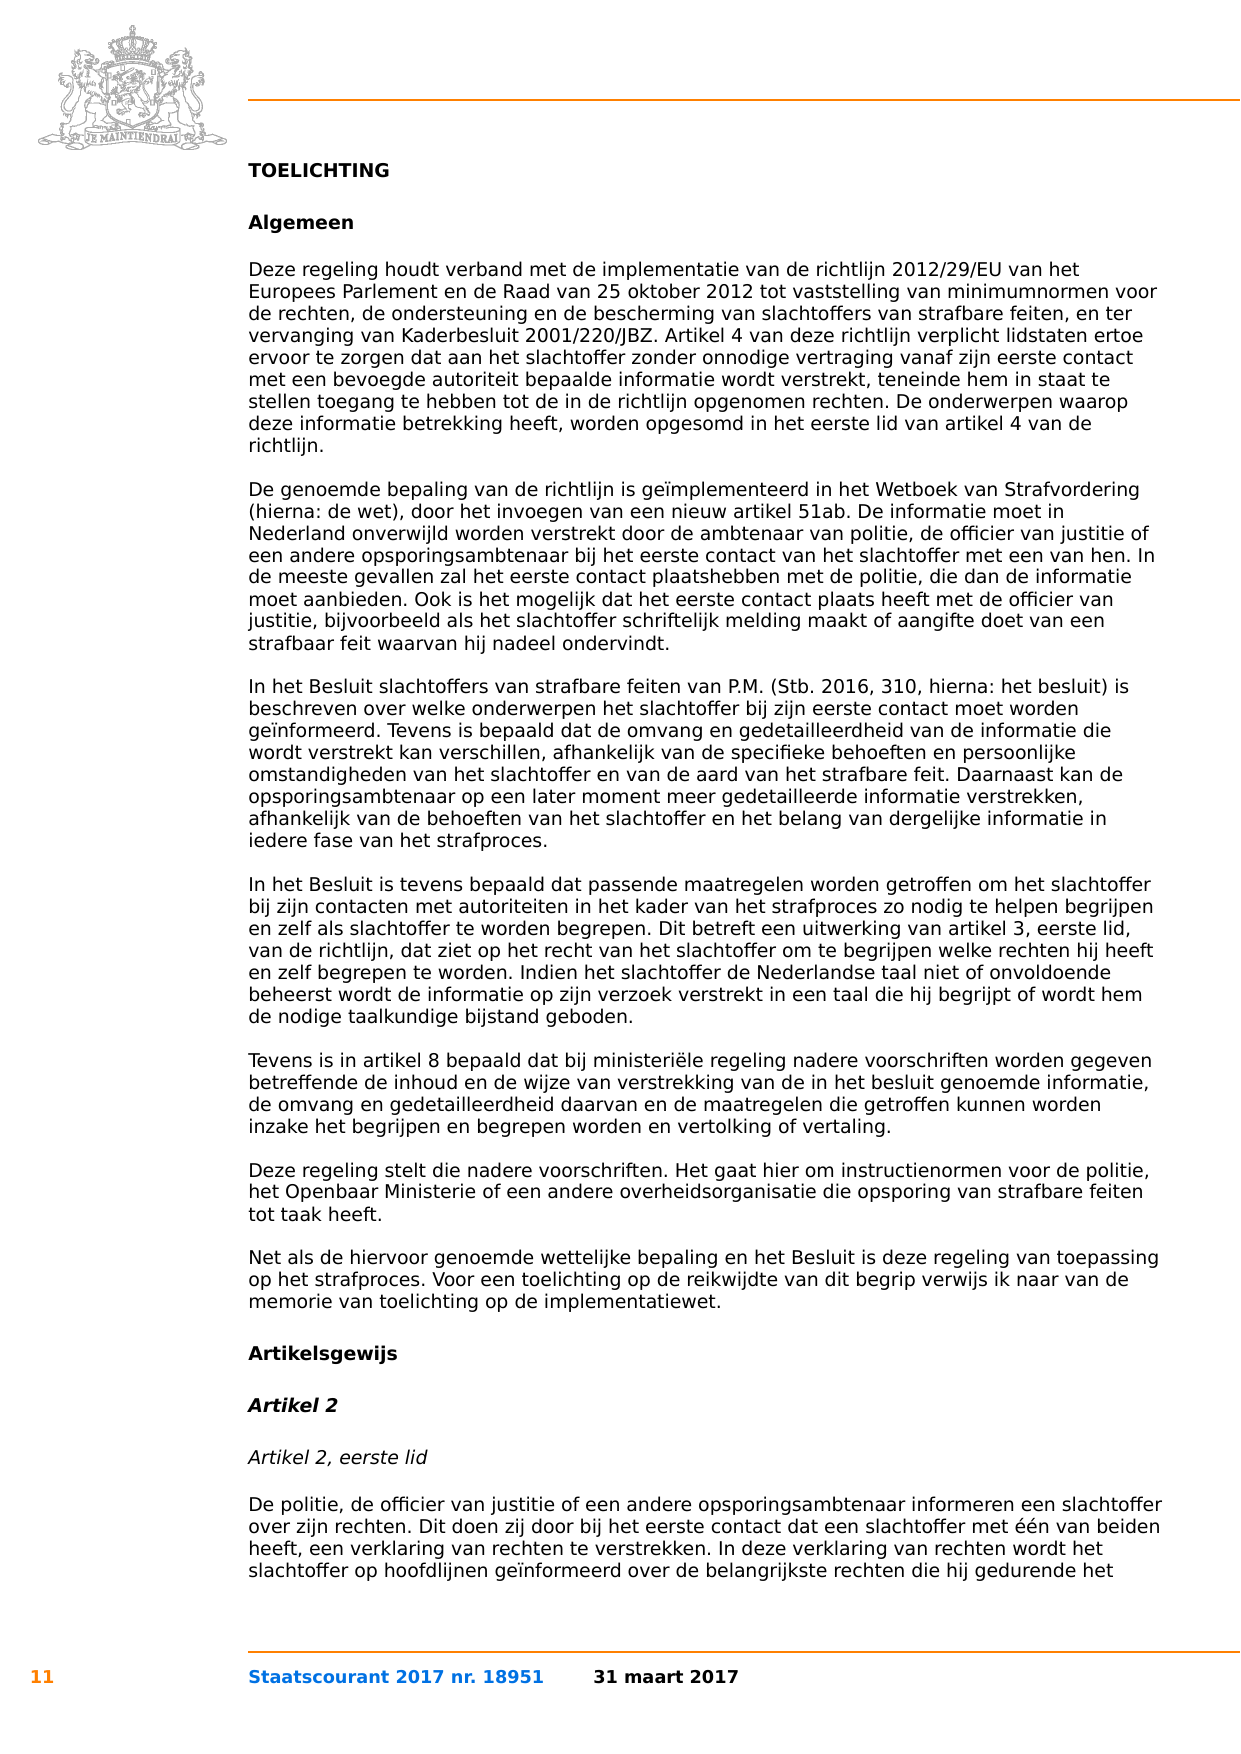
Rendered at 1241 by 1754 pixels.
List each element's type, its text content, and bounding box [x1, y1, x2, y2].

text Deze regeling stelt die nadere voorschriften. Het gaat hier om instructienormen voor de politie, het Openbaar Ministerie of een andere overheidsorganisatie die opsporing van strafbare feiten tot taak heeft. [248, 1159, 1163, 1225]
subtitle Artikel 2 [248, 1395, 1163, 1417]
text Deze regeling houdt verband met de implementatie van de richtlijn 2012/29/EU van het Europees Parlement en de Raad van 25 oktober 2012 tot vaststelling van minimumnormen voor de rechten, de ondersteuning en de bescherming van slachtoffers van strafbare feiten, en ter vervanging van Kaderbesluit 2001/220/JBZ. Artikel 4 van deze richtlijn verplicht lidstaten ertoe ervoor te zorgen dat aan het slachtoffer zonder onnodige vertraging vanaf zijn eerste contact met een bevoegde autoriteit bepaalde informatie wordt verstrekt, teneinde hem in staat te stellen toegang te hebben tot de in de richtlijn opgenomen rechten. De onderwerpen waarop deze informatie betrekking heeft, worden opgesomd in het eerste lid van artikel 4 van de richtlijn. [248, 259, 1163, 457]
text In het Besluit slachtoffers van strafbare feiten van P.M. (Stb. 2016, 310, hierna: het besluit) is beschreven over welke onderwerpen het slachtoffer bij zijn eerste contact moet worden geïnformeerd. Tevens is bepaald dat de omvang en gedetailleerdheid van de informatie die wordt verstrekt kan verschillen, afhankelijk van de specifieke behoeften en persoonlijke omstandigheden van het slachtoffer en van de aard van het strafbare feit. Daarnaast kan de opsporingsambtenaar op een later moment meer gedetailleerde informatie verstrekken, afhankelijk van de behoeften van het slachtoffer en het belang van dergelijke informatie in iedere fase van het strafproces. [248, 676, 1163, 852]
picture [38, 25, 227, 150]
text Net als de hiervoor genoemde wettelijke bepaling en het Besluit is deze regeling van toepassing op het strafproces. Voor een toelichting op de reikwijdte van dit begrip verwijs ik naar van de memorie van toelichting op de implementatiewet. [248, 1247, 1163, 1313]
text De politie, de officier van justitie of een andere opsporingsambtenaar informeren een slachtoffer over zijn rechten. Dit doen zij door bij het eerste contact dat een slachtoffer met één van beiden heeft, een verklaring van rechten te verstrekken. In deze verklaring van rechten wordt het slachtoffer op hoofdlijnen geïnformeerd over de belangrijkste rechten die hij gedurende het [248, 1494, 1163, 1582]
text De genoemde bepaling van de richtlijn is geïmplementeerd in het Wetboek van Strafvordering (hierna: de wet), door het invoegen van een nieuw artikel 51ab. De informatie moet in Nederland onverwijld worden verstrekt door de ambtenaar van politie, de officier van justitie of een andere opsporingsambtenaar bij het eerste contact van het slachtoffer met een van hen. In de meeste gevallen zal het eerste contact plaatshebben met de politie, die dan de informatie moet aanbieden. Ook is het mogelijk dat het eerste contact plaats heeft met de officier van justitie, bijvoorbeeld als het slachtoffer schriftelijk melding maakt of aangifte doet van een strafbaar feit waarvan hij nadeel ondervindt. [248, 478, 1163, 654]
text In het Besluit is tevens bepaald dat passende maatregelen worden getroffen om het slachtoffer bij zijn contacten met autoriteiten in het kader van het strafproces zo nodig te helpen begrijpen en zelf als slachtoffer te worden begrepen. Dit betreft een uitwerking van artikel 3, eerste lid, van de richtlijn, dat ziet op het recht van het slachtoffer om te begrijpen welke rechten hij heeft en zelf begrepen te worden. Indien het slachtoffer de Nederlandse taal niet of onvoldoende beheerst wordt de informatie op zijn verzoek verstrekt in een taal die hij begrijpt of wordt hem de nodige taalkundige bijstand geboden. [248, 874, 1163, 1028]
subtitle TOELICHTING [248, 160, 1163, 182]
text Tevens is in artikel 8 bepaald dat bij ministeriële regeling nadere voorschriften worden gegeven betreffende de inhoud en de wijze van verstrekking van de in het besluit genoemde informatie, de omvang en gedetailleerdheid daarvan en de maatregelen die getroffen kunnen worden inzake het begrijpen en begrepen worden en vertolking of vertaling. [248, 1050, 1163, 1138]
subtitle Artikel 2, eerste lid [248, 1447, 1163, 1469]
subtitle Algemeen [248, 212, 1163, 234]
subtitle Artikelsgewijs [248, 1343, 1163, 1365]
